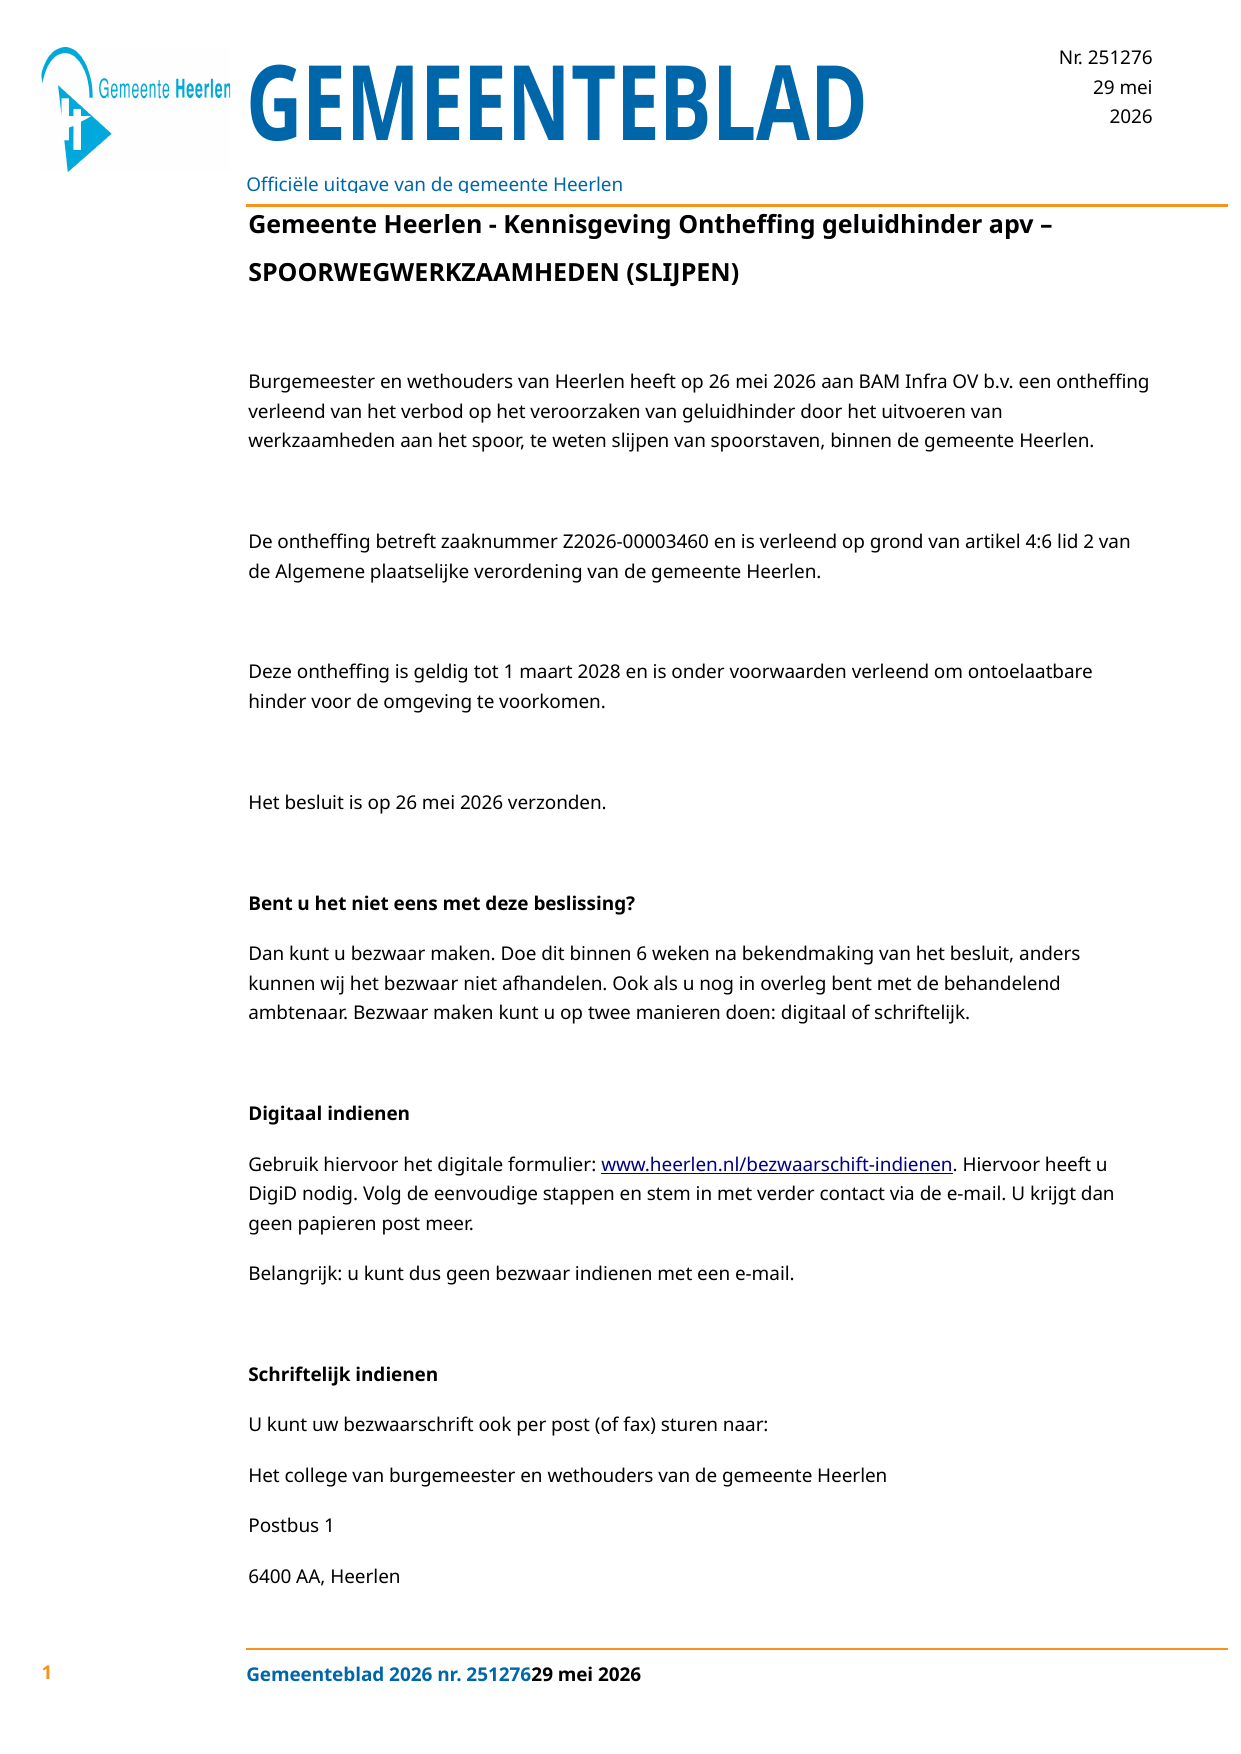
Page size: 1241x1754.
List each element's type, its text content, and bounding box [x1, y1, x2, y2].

text U kunt uw bezwaarschrift ook per post (of fax) sturen naar: [248, 1412, 1152, 1437]
text Gebruik hiervoor het digitale formulier: www.heerlen.nl/bezwaarschift-indienen. Hiervoor heeft u DigiD nodig. Volg de eenvoudige stappen en stem in met verder contact via de e-mail. U krijgt dan geen papieren post meer. [248, 1151, 1152, 1236]
text Gemeente Heerlen - Kennisgeving Ontheffing geluidhinder apv –SPOORWEGWERKZAAMHEDEN (SLIJPEN) [248, 207, 1152, 288]
text Deze ontheffing is geldig tot 1 maart 2028 en is onder voorwaarden verleend om ontoelaatbare hinder voor de omgeving te voorkomen. [248, 659, 1152, 714]
text Het college van burgemeester en wethouders van de gemeente Heerlen [248, 1462, 1152, 1488]
text Belangrijk: u kunt dus geen bezwaar indienen met een e-mail. [248, 1260, 1152, 1286]
picture [41, 47, 231, 172]
text 6400 AA, Heerlen [248, 1563, 1152, 1589]
text Het besluit is op 26 mei 2026 verzonden. [248, 789, 1152, 815]
text Dan kunt u bezwaar maken. Doe dit binnen 6 weken na bekendmaking van het besluit, anders kunnen wij het bezwaar niet afhandelen. Ook als u nog in overleg bent met de behandelend ambtenaar. Bezwaar maken kunt u op twee manieren doen: digitaal of schriftelijk. [248, 940, 1152, 1025]
text Schriftelijk indienen [248, 1361, 1152, 1387]
text Postbus 1 [248, 1512, 1152, 1538]
text Bent u het niet eens met deze beslissing? [248, 890, 1152, 916]
text De ontheffing betreft zaaknummer Z2026-00003460 en is verleend op grond van artikel 4:6 lid 2 van de Algemene plaatselijke verordening van de gemeente Heerlen. [248, 528, 1152, 584]
picture [41, 47, 59, 70]
text Digitaal indienen [248, 1100, 1152, 1126]
text Burgemeester en wethouders van Heerlen heeft op 26 mei 2026 aan BAM Infra OV b.v. een ontheffing verleend van het verbod op het veroorzaken van geluidhinder door het uitvoeren van werkzaamheden aan het spoor, te weten slijpen van spoorstaven, binnen de gemeente Heerlen. [248, 368, 1152, 453]
